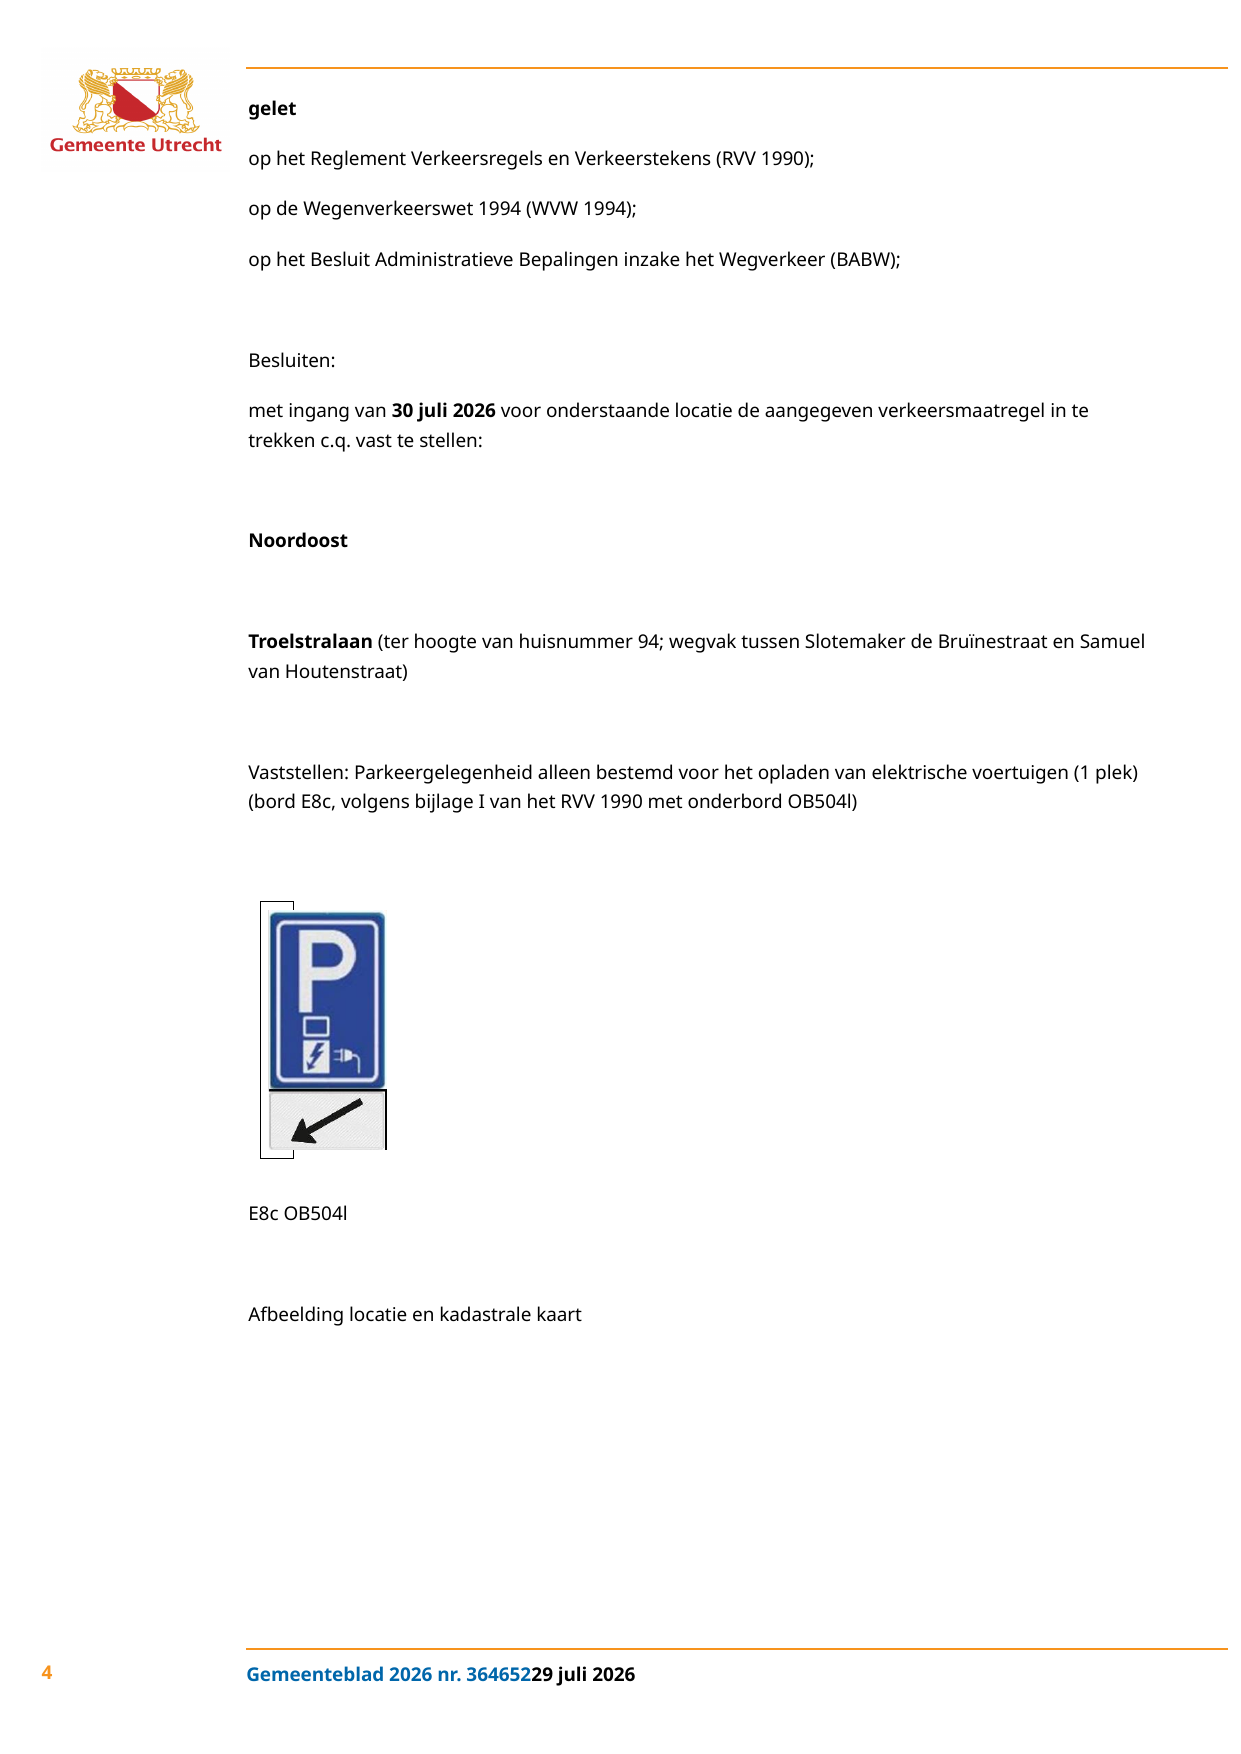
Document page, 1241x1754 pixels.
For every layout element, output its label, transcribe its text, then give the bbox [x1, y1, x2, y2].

picture [41, 47, 231, 172]
text op de Wegenverkeerswet 1994 (WVW 1994); [248, 196, 1152, 221]
text Afbeelding locatie en kadastrale kaart [248, 1301, 1152, 1327]
text Besluiten: [248, 347, 1152, 373]
picture [268, 910, 387, 1150]
text Noordoost [248, 528, 1152, 553]
text op het Reglement Verkeersregels en Verkeerstekens (RVV 1990); [248, 145, 1152, 171]
text Vaststellen: Parkeergelegenheid alleen bestemd voor het opladen van elektrische voertuigen (1 plek) (bord E8c, volgens bijlage I van het RVV 1990 met onderbord OB504l) [248, 759, 1152, 814]
text met ingang van 30 juli 2026 voor onderstaande locatie de aangegeven verkeersmaatregel in te trekken c.q. vast te stellen: [248, 397, 1152, 453]
text Troelstralaan (ter hoogte van huisnummer 94; wegvak tussen Slotemaker de Bruïnestraat en Samuel van Houtenstraat) [248, 628, 1152, 684]
text E8c OB504l [248, 1201, 1152, 1226]
text op het Besluit Administratieve Bepalingen inzake het Wegverkeer (BABW); [248, 246, 1152, 272]
text gelet [248, 95, 1152, 121]
